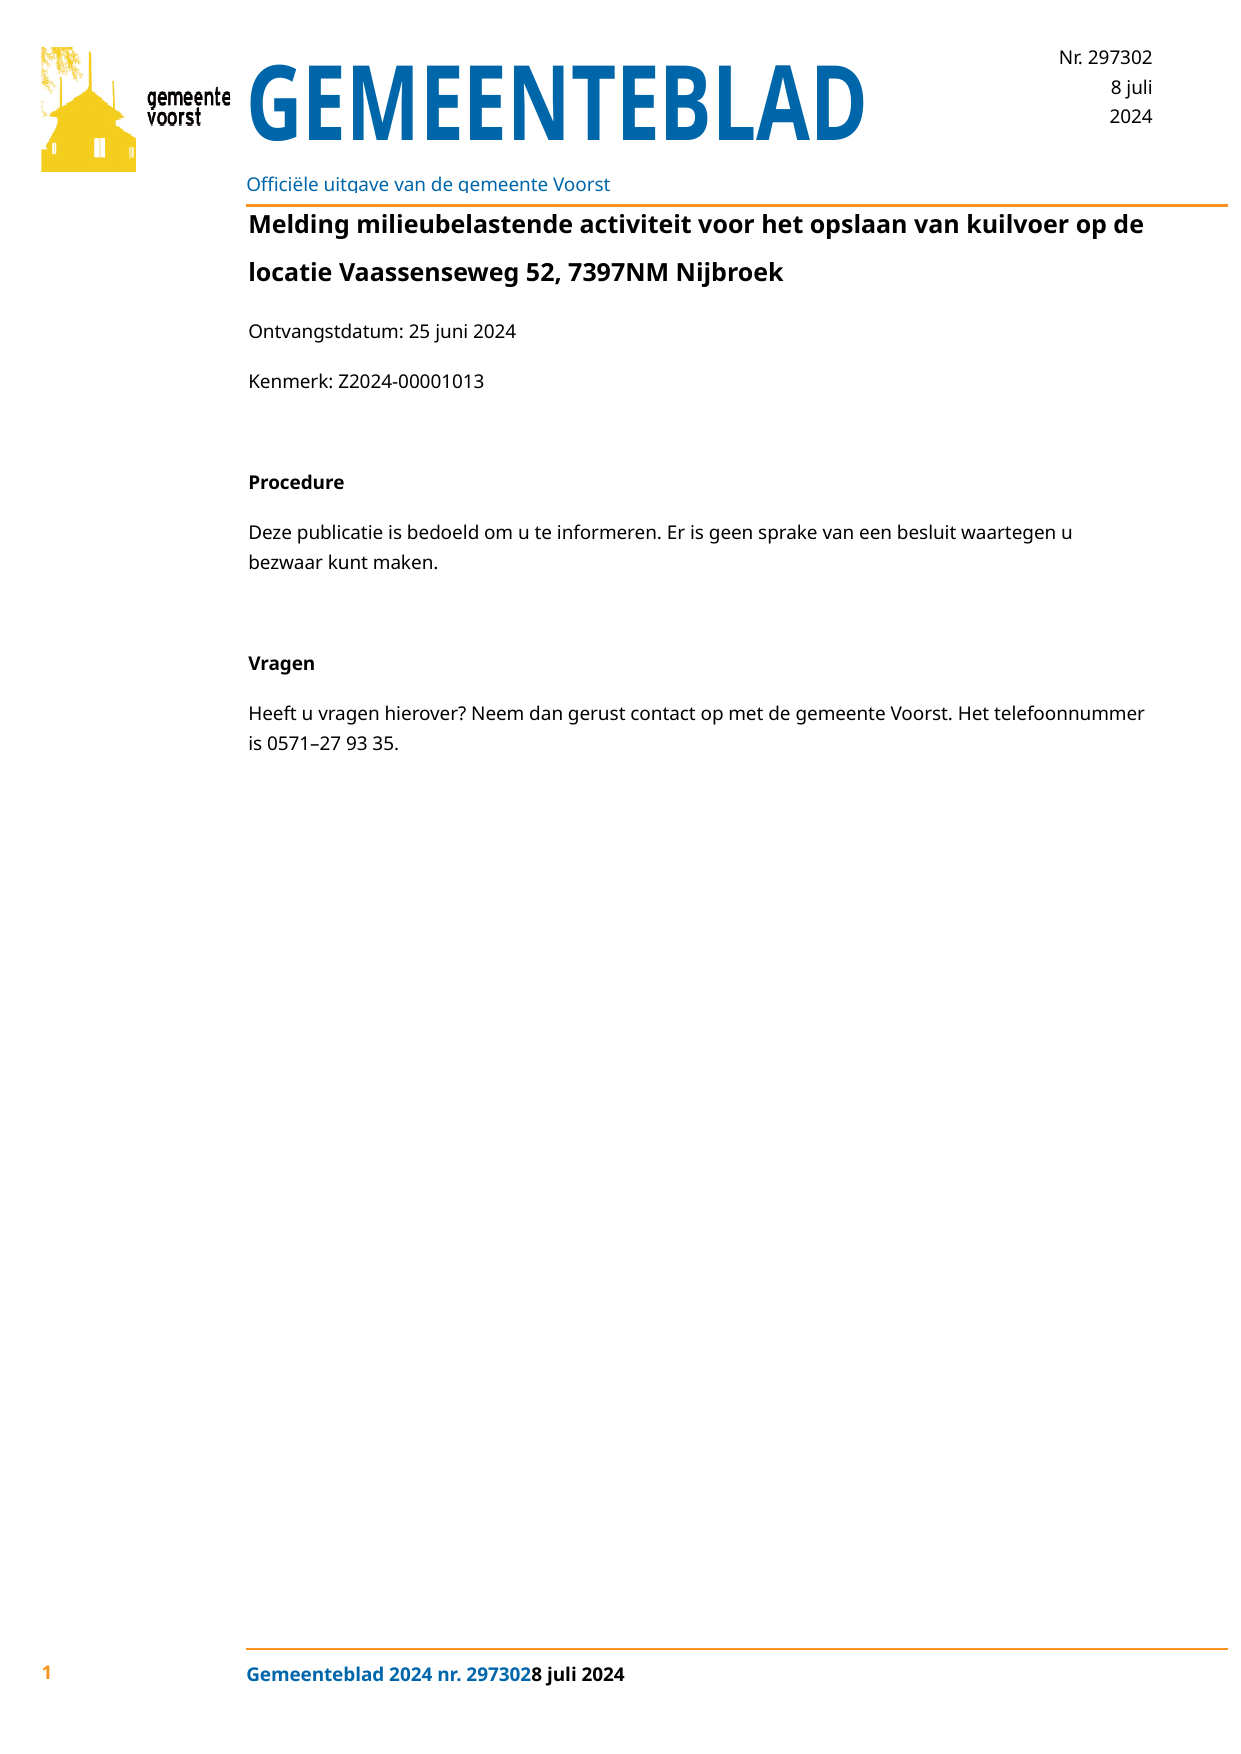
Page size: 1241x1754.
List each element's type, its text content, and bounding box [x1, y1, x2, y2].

picture [41, 47, 231, 172]
text Kenmerk: Z2024-00001013 [248, 368, 1152, 394]
text Vragen [248, 650, 1152, 676]
text Ontvangstdatum: 25 juni 2024 [248, 318, 1152, 344]
text Melding milieubelastende activiteit voor het opslaan van kuilvoer op de locatie Vaassenseweg 52, 7397NM Nijbroek [248, 207, 1152, 288]
text Deze publicatie is bedoeld om u te informeren. Er is geen sprake van een besluit waartegen u bezwaar kunt maken. [248, 519, 1152, 575]
text Heeft u vragen hierover? Neem dan gerust contact op met de gemeente Voorst. Het telefoonnummer is 0571–27 93 35. [248, 700, 1152, 756]
text Procedure [248, 469, 1152, 495]
